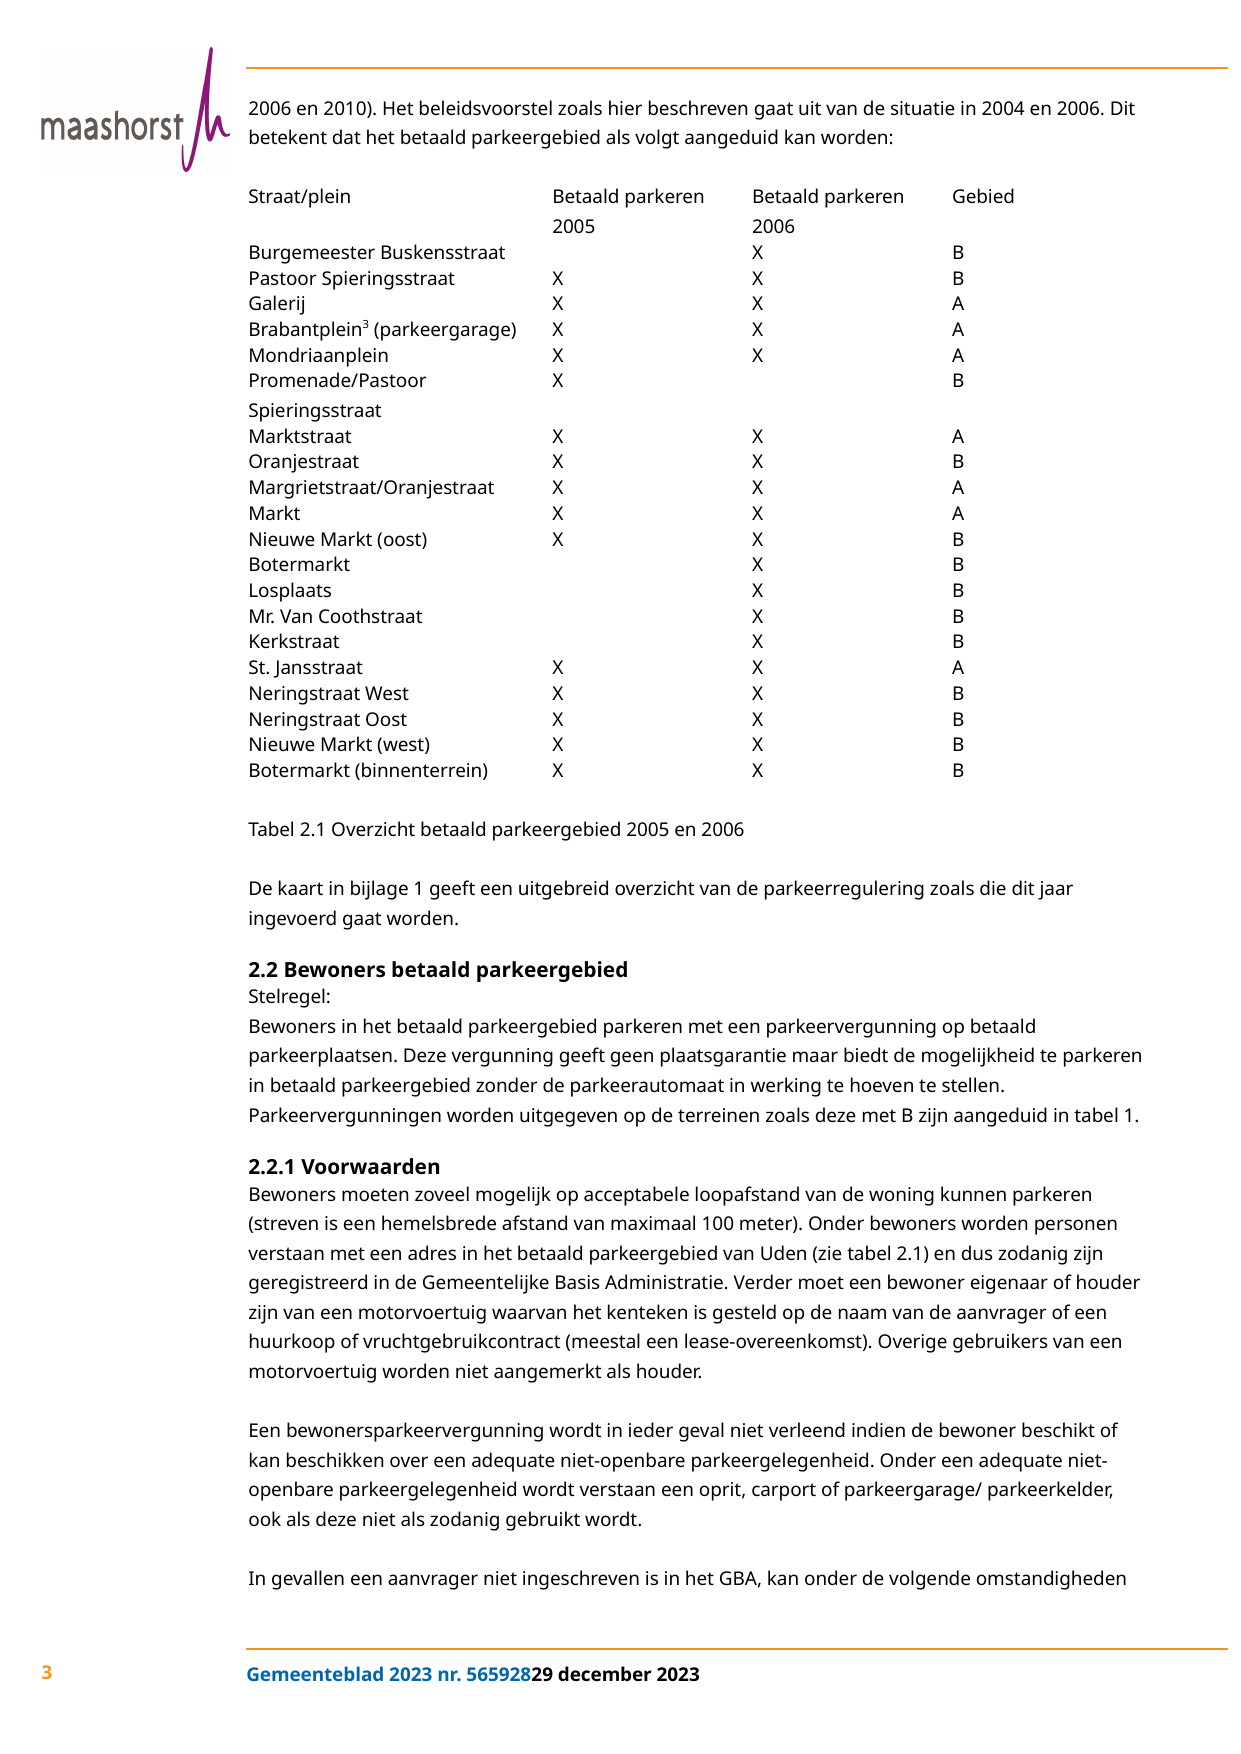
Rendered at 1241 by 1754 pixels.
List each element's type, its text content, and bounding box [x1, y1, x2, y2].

table_cell X [552, 474, 752, 500]
table_header Straat/plein [248, 184, 552, 239]
table_cell X [752, 500, 952, 526]
table_cell Galerij [248, 290, 552, 316]
table_cell Nieuwe Markt (west) [248, 732, 552, 757]
table_header Betaald parkeren 2006 [752, 184, 952, 239]
table_cell B [952, 629, 1152, 654]
table_cell [552, 629, 752, 654]
table_cell X [552, 526, 752, 552]
table_cell [552, 552, 752, 577]
table_cell Neringstraat Oost [248, 706, 552, 732]
table_cell X [752, 758, 952, 783]
table_cell Neringstraat West [248, 680, 552, 706]
table_cell A [952, 474, 1152, 500]
table_cell Pastoor Spieringsstraat [248, 265, 552, 290]
table_cell Brabantplein3 (parkeergarage) [248, 316, 552, 342]
text Stelregel: [248, 983, 1152, 1009]
table_cell Marktstraat [248, 423, 552, 449]
table_cell X [752, 265, 952, 290]
table_cell X [752, 239, 952, 265]
table_cell B [952, 265, 1152, 290]
table_header Gebied [952, 184, 1152, 239]
table_cell X [752, 603, 952, 629]
table_cell Burgemeester Buskensstraat [248, 239, 552, 265]
table_cell A [952, 316, 1152, 342]
table_cell [752, 368, 952, 423]
table_cell X [552, 423, 752, 449]
table_cell Botermarkt [248, 552, 552, 577]
picture [41, 47, 231, 172]
table_cell X [752, 680, 952, 706]
table_cell B [952, 680, 1152, 706]
table_cell X [552, 316, 752, 342]
table_cell A [952, 290, 1152, 316]
table_cell X [752, 629, 952, 654]
text 2006 en 2010). Het beleidsvoorstel zoals hier beschreven gaat uit van de situatie in 2004 en 2006. Dit betekent dat het betaald parkeergebied als volgt aangeduid kan worden: [248, 95, 1152, 150]
table_cell B [952, 239, 1152, 265]
table_cell X [752, 316, 952, 342]
table_cell X [552, 758, 752, 783]
table_cell X [552, 342, 752, 368]
text 2.2.1 Voorwaarden [248, 1152, 1152, 1181]
table_cell X [752, 449, 952, 474]
table_cell B [952, 526, 1152, 552]
table_cell X [552, 265, 752, 290]
table_cell X [552, 706, 752, 732]
table_cell X [752, 290, 952, 316]
table_cell X [752, 706, 952, 732]
table_cell Losplaats [248, 577, 552, 603]
table_cell Nieuwe Markt (oost) [248, 526, 552, 552]
table_cell X [752, 732, 952, 757]
table_cell Botermarkt (binnenterrein) [248, 758, 552, 783]
table_cell Kerkstraat [248, 629, 552, 654]
table_cell B [952, 577, 1152, 603]
table_cell X [752, 577, 952, 603]
table_cell X [552, 655, 752, 680]
table_cell A [952, 423, 1152, 449]
text Bewoners in het betaald parkeergebied parkeren met een parkeervergunning op betaald parkeerplaatsen. Deze vergunning geeft geen plaatsgarantie maar biedt de mogelijkheid te parkeren in betaald parkeergebied zonder de parkeerautomaat in werking te hoeven te stellen. Parkeervergunningen worden uitgegeven op de terreinen zoals deze met B zijn aangeduid in tabel 1. [248, 1013, 1152, 1128]
table_cell X [552, 290, 752, 316]
table_header Betaald parkeren 2005 [552, 184, 752, 239]
table_cell B [952, 449, 1152, 474]
table_cell [552, 603, 752, 629]
table_cell Margrietstraat/Oranjestraat [248, 474, 552, 500]
text Bewoners moeten zoveel mogelijk op acceptabele loopafstand van de woning kunnen parkeren (streven is een hemelsbrede afstand van maximaal 100 meter). Onder bewoners worden personen verstaan met een adres in het betaald parkeergebied van Uden (zie tabel 2.1) en dus zodanig zijn geregistreerd in de Gemeentelijke Basis Administratie. Verder moet een bewoner eigenaar of houder zijn van een motorvoertuig waarvan het kenteken is gesteld op de naam van de aanvrager of een huurkoop of vruchtgebruikcontract (meestal een lease-overeenkomst). Overige gebruikers van een motorvoertuig worden niet aangemerkt als houder. [248, 1181, 1152, 1384]
table_cell Markt [248, 500, 552, 526]
table_cell X [552, 368, 752, 423]
table_cell Oranjestraat [248, 449, 552, 474]
text Een bewonersparkeervergunning wordt in ieder geval niet verleend indien de bewoner beschikt of kan beschikken over een adequate niet-openbare parkeergelegenheid. Onder een adequate niet-openbare parkeergelegenheid wordt verstaan een oprit, carport of parkeergarage/ parkeerkelder, ook als deze niet als zodanig gebruikt wordt. [248, 1417, 1152, 1532]
table_cell X [752, 474, 952, 500]
table_cell X [752, 552, 952, 577]
table_cell Promenade/Pastoor Spieringsstraat [248, 368, 552, 423]
table_cell Mondriaanplein [248, 342, 552, 368]
table_cell St. Jansstraat [248, 655, 552, 680]
table_cell X [552, 500, 752, 526]
table_cell X [552, 732, 752, 757]
table_cell X [752, 526, 952, 552]
table_cell X [752, 423, 952, 449]
table_cell X [552, 449, 752, 474]
text In gevallen een aanvrager niet ingeschreven is in het GBA, kan onder de volgende omstandigheden [248, 1565, 1152, 1591]
table_cell Mr. Van Coothstraat [248, 603, 552, 629]
text De kaart in bijlage 1 geeft een uitgebreid overzicht van de parkeerregulering zoals die dit jaar ingevoerd gaat worden. [248, 875, 1152, 930]
table_cell A [952, 500, 1152, 526]
table_cell B [952, 603, 1152, 629]
table_cell X [752, 655, 952, 680]
table_cell A [952, 655, 1152, 680]
table_cell B [952, 732, 1152, 757]
table_cell A [952, 342, 1152, 368]
table_cell [552, 577, 752, 603]
text Tabel 2.1 Overzicht betaald parkeergebied 2005 en 2006 [248, 816, 1152, 842]
table_cell B [952, 758, 1152, 783]
table_cell [552, 239, 752, 265]
table_cell B [952, 552, 1152, 577]
table_cell B [952, 368, 1152, 423]
table_cell B [952, 706, 1152, 732]
text 2.2 Bewoners betaald parkeergebied [248, 955, 1152, 983]
table_cell X [752, 342, 952, 368]
table_cell X [552, 680, 752, 706]
